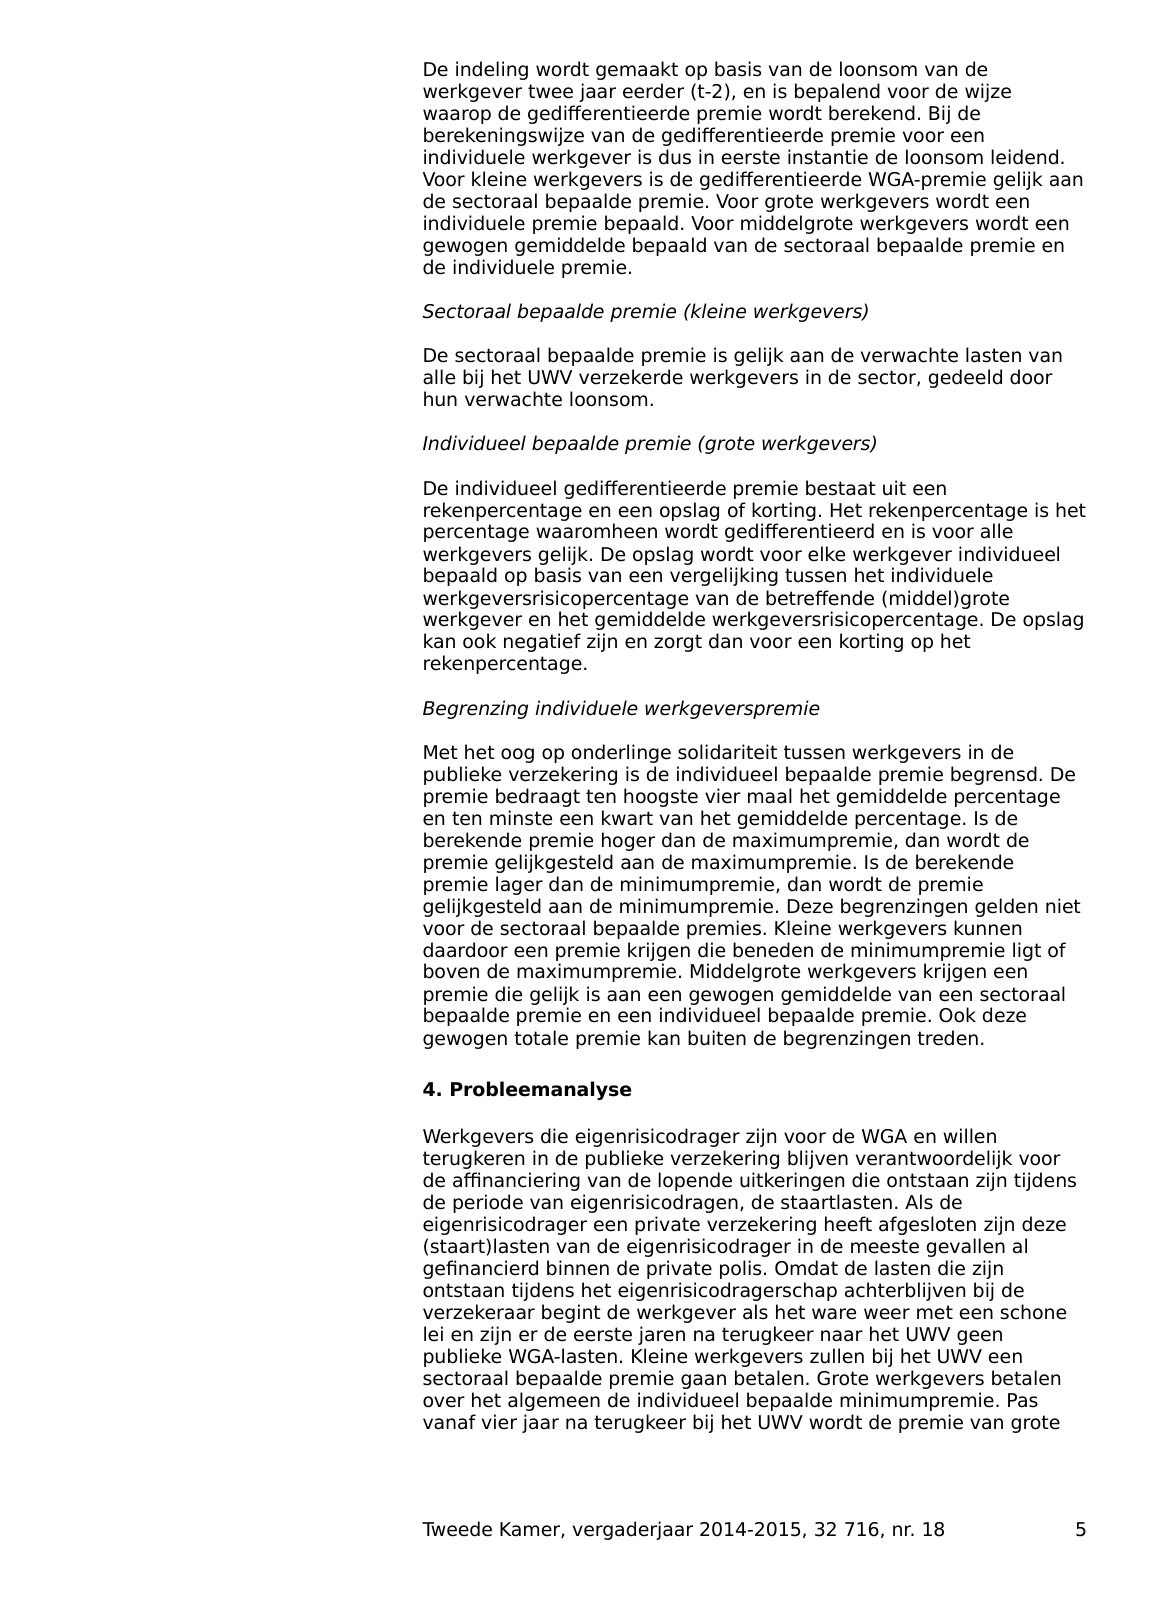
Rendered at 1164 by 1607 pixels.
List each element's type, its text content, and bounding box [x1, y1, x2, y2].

subtitle 4. Probleemanalyse [422, 1079, 1087, 1101]
subtitle Sectoraal bepaalde premie (kleine werkgevers) [422, 301, 1087, 323]
text De indeling wordt gemaakt op basis van de loonsom van de werkgever twee jaar eerder (t-2), en is bepalend voor de wijze waarop de gedifferentieerde premie wordt berekend. Bij de berekeningswijze van de gedifferentieerde premie voor een individuele werkgever is dus in eerste instantie de loonsom leidend. Voor kleine werkgevers is de gedifferentieerde WGA-premie gelijk aan de sectoraal bepaalde premie. Voor grote werkgevers wordt een individuele premie bepaald. Voor middelgrote werkgevers wordt een gewogen gemiddelde bepaald van de sectoraal bepaalde premie en de individuele premie. [422, 59, 1087, 279]
text De individueel gedifferentieerde premie bestaat uit een rekenpercentage en een opslag of korting. Het rekenpercentage is het percentage waaromheen wordt gedifferentieerd en is voor alle werkgevers gelijk. De opslag wordt voor elke werkgever individueel bepaald op basis van een vergelijking tussen het individuele werkgeversrisicopercentage van de betreffende (middel)grote werkgever en het gemiddelde werkgeversrisicopercentage. De opslag kan ook negatief zijn en zorgt dan voor een korting op het rekenpercentage. [422, 477, 1087, 675]
subtitle Begrenzing individuele werkgeverspremie [422, 697, 1087, 719]
subtitle Individueel bepaalde premie (grote werkgevers) [422, 433, 1087, 455]
text Werkgevers die eigenrisicodrager zijn voor de WGA en willen terugkeren in de publieke verzekering blijven verantwoordelijk voor de affinanciering van de lopende uitkeringen die ontstaan zijn tijdens de periode van eigenrisicodragen, de staartlasten. Als de eigenrisicodrager een private verzekering heeft afgesloten zijn deze (staart)lasten van de eigenrisicodrager in de meeste gevallen al gefinancierd binnen de private polis. Omdat de lasten die zijn ontstaan tijdens het eigenrisicodragerschap achterblijven bij de verzekeraar begint de werkgever als het ware weer met een schone lei en zijn er de eerste jaren na terugkeer naar het UWV geen publieke WGA-lasten. Kleine werkgevers zullen bij het UWV een sectoraal bepaalde premie gaan betalen. Grote werkgevers betalen over het algemeen de individueel bepaalde minimumpremie. Pas vanaf vier jaar na terugkeer bij het UWV wordt de premie van grote [422, 1126, 1087, 1434]
text De sectoraal bepaalde premie is gelijk aan de verwachte lasten van alle bij het UWV verzekerde werkgevers in de sector, gedeeld door hun verwachte loonsom. [422, 345, 1087, 411]
text Met het oog op onderlinge solidariteit tussen werkgevers in de publieke verzekering is de individueel bepaalde premie begrensd. De premie bedraagt ten hoogste vier maal het gemiddelde percentage en ten minste een kwart van het gemiddelde percentage. Is de berekende premie hoger dan de maximumpremie, dan wordt de premie gelijkgesteld aan de maximumpremie. Is de berekende premie lager dan de minimumpremie, dan wordt de premie gelijkgesteld aan de minimumpremie. Deze begrenzingen gelden niet voor de sectoraal bepaalde premies. Kleine werkgevers kunnen daardoor een premie krijgen die beneden de minimumpremie ligt of boven de maximumpremie. Middelgrote werkgevers krijgen een premie die gelijk is aan een gewogen gemiddelde van een sectoraal bepaalde premie en een individueel bepaalde premie. Ook deze gewogen totale premie kan buiten de begrenzingen treden. [422, 742, 1087, 1049]
